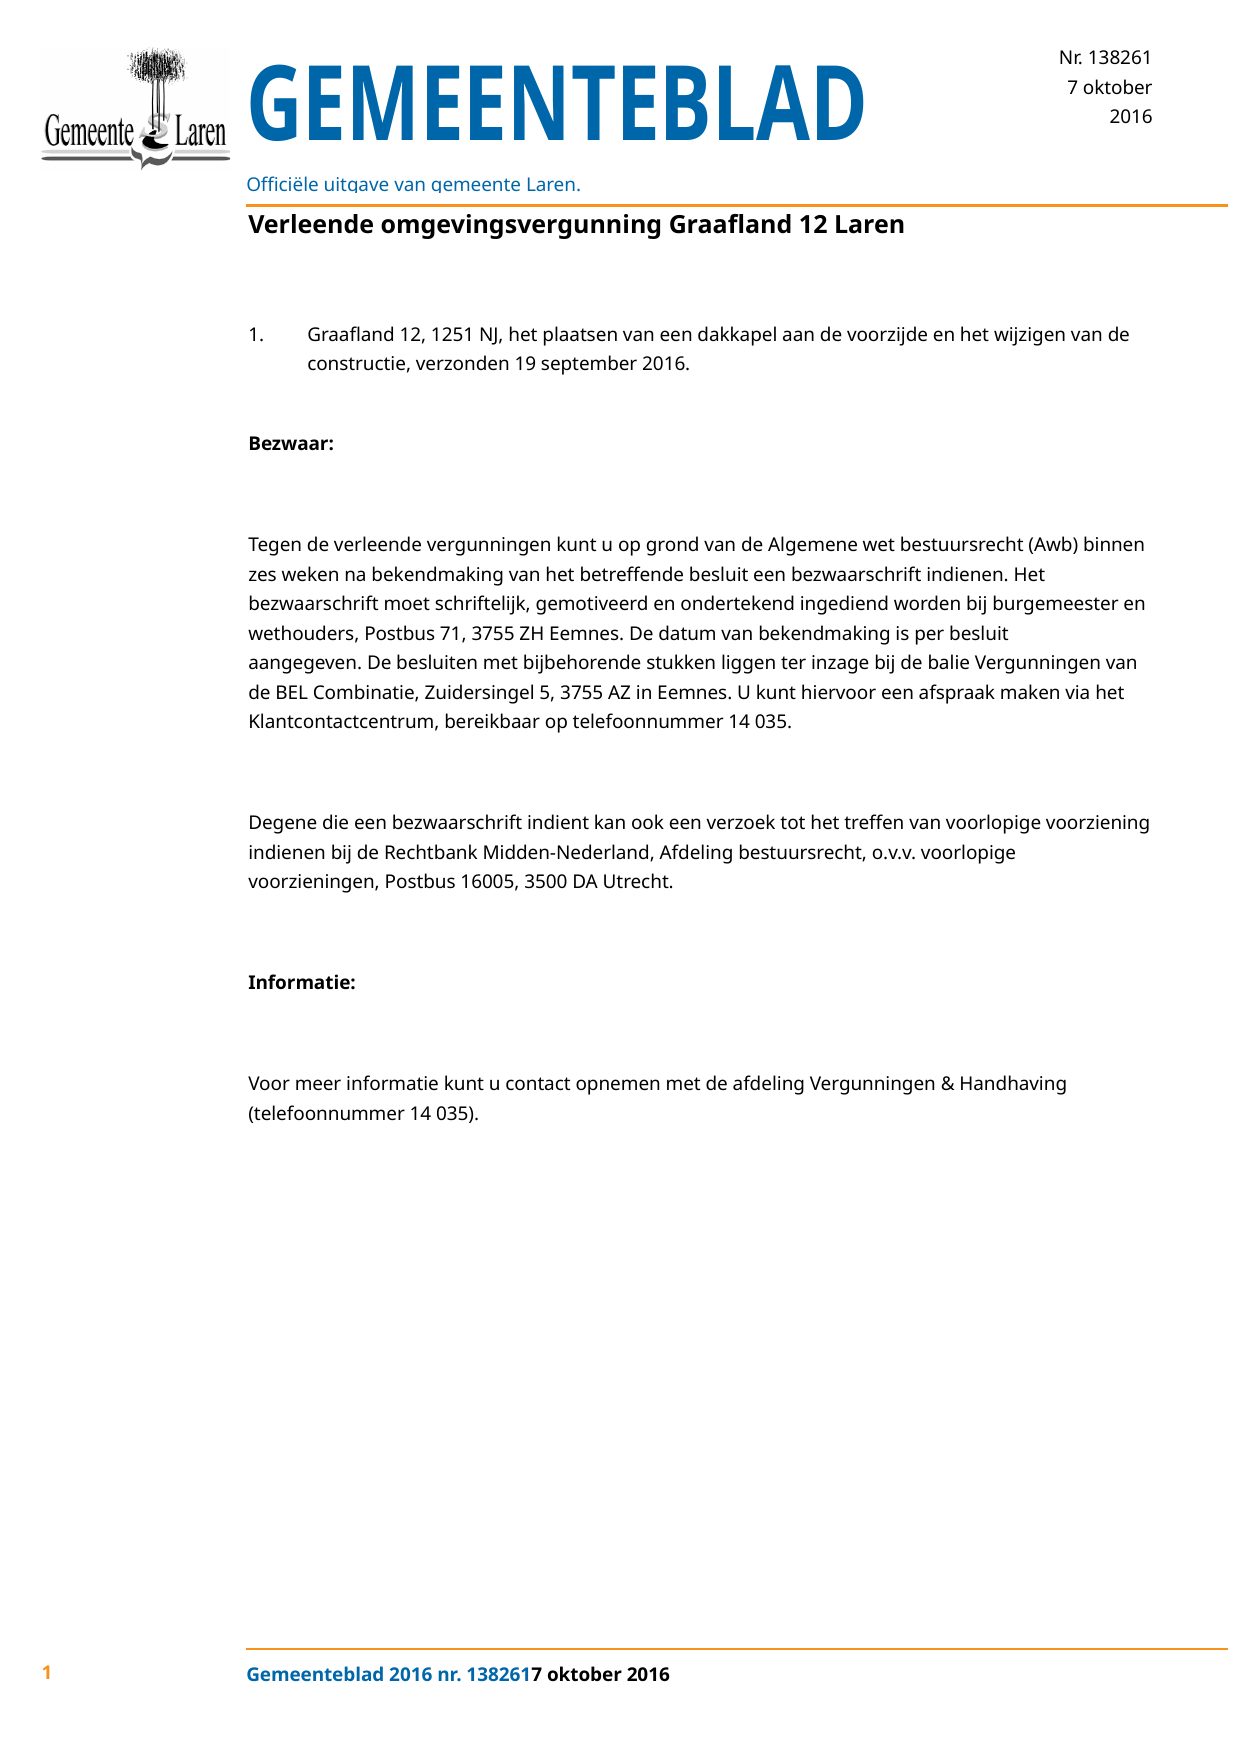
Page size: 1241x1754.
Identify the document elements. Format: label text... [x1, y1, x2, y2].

text Informatie: [248, 969, 1152, 995]
text Tegen de verleende vergunningen kunt u op grond van de Algemene wet bestuursrecht (Awb) binnen zes weken na bekendmaking van het betreffende besluit een bezwaarschrift indienen. Het bezwaarschrift moet schriftelijk, gemotiveerd en ondertekend ingediend worden bij burgemeester en wethouders, Postbus 71, 3755 ZH Eemnes. De datum van bekendmaking is per besluit aangegeven. De besluiten met bijbehorende stukken liggen ter inzage bij de balie Vergunningen van de BEL Combinatie, Zuidersingel 5, 3755 AZ in Eemnes. U kunt hiervoor een afspraak maken via het Klantcontactcentrum, bereikbaar op telefoonnummer 14 035. [248, 531, 1152, 734]
picture [41, 47, 231, 172]
text Bezwaar: [248, 430, 1152, 456]
list Graafland 12, 1251 NJ, het plaatsen van een dakkapel aan de voorzijde en het wijzigen van de constructie, verzonden 19 september 2016. [248, 321, 1152, 376]
text Voor meer informatie kunt u contact opnemen met de afdeling Vergunningen & Handhaving (telefoonnummer 14 035). [248, 1070, 1152, 1126]
text Degene die een bezwaarschrift indient kan ook een verzoek tot het treffen van voorlopige voorziening indienen bij de Rechtbank Midden-Nederland, Afdeling bestuursrecht, o.v.v. voorlopige voorzieningen, Postbus 16005, 3500 DA Utrecht. [248, 809, 1152, 894]
text Verleende omgevingsvergunning Graafland 12 Laren [248, 207, 1152, 241]
